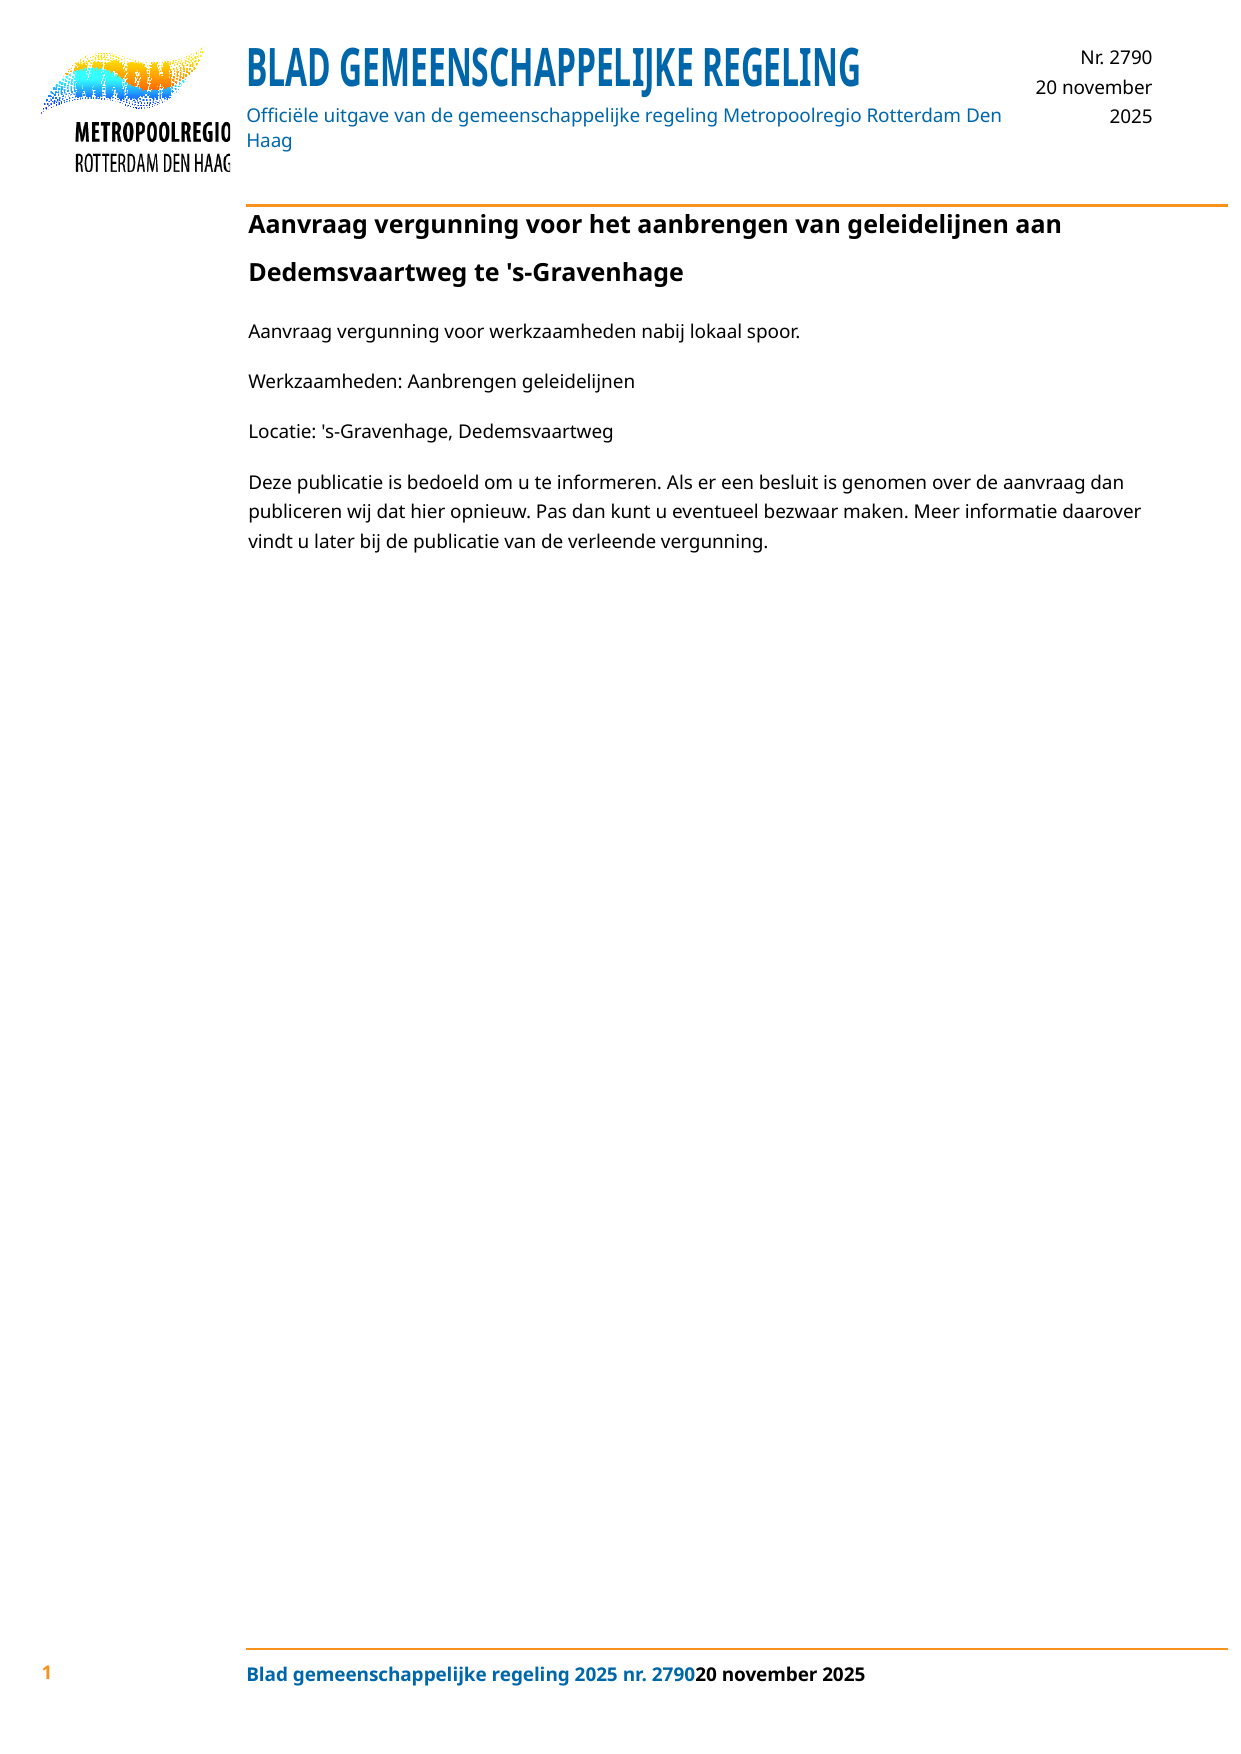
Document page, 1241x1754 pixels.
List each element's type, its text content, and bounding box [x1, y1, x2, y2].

text Werkzaamheden: Aanbrengen geleidelijnen [248, 368, 1152, 394]
picture [41, 47, 231, 172]
text Aanvraag vergunning voor het aanbrengen van geleidelijnen aan Dedemsvaartweg te 's-Gravenhage [248, 207, 1152, 288]
text Deze publicatie is bedoeld om u te informeren. Als er een besluit is genomen over de aanvraag dan publiceren wij dat hier opnieuw. Pas dan kunt u eventueel bezwaar maken. Meer informatie daarover vindt u later bij de publicatie van de verleende vergunning. [248, 469, 1152, 554]
text Aanvraag vergunning voor werkzaamheden nabij lokaal spoor. [248, 318, 1152, 344]
text Locatie: 's-Gravenhage, Dedemsvaartweg [248, 419, 1152, 444]
